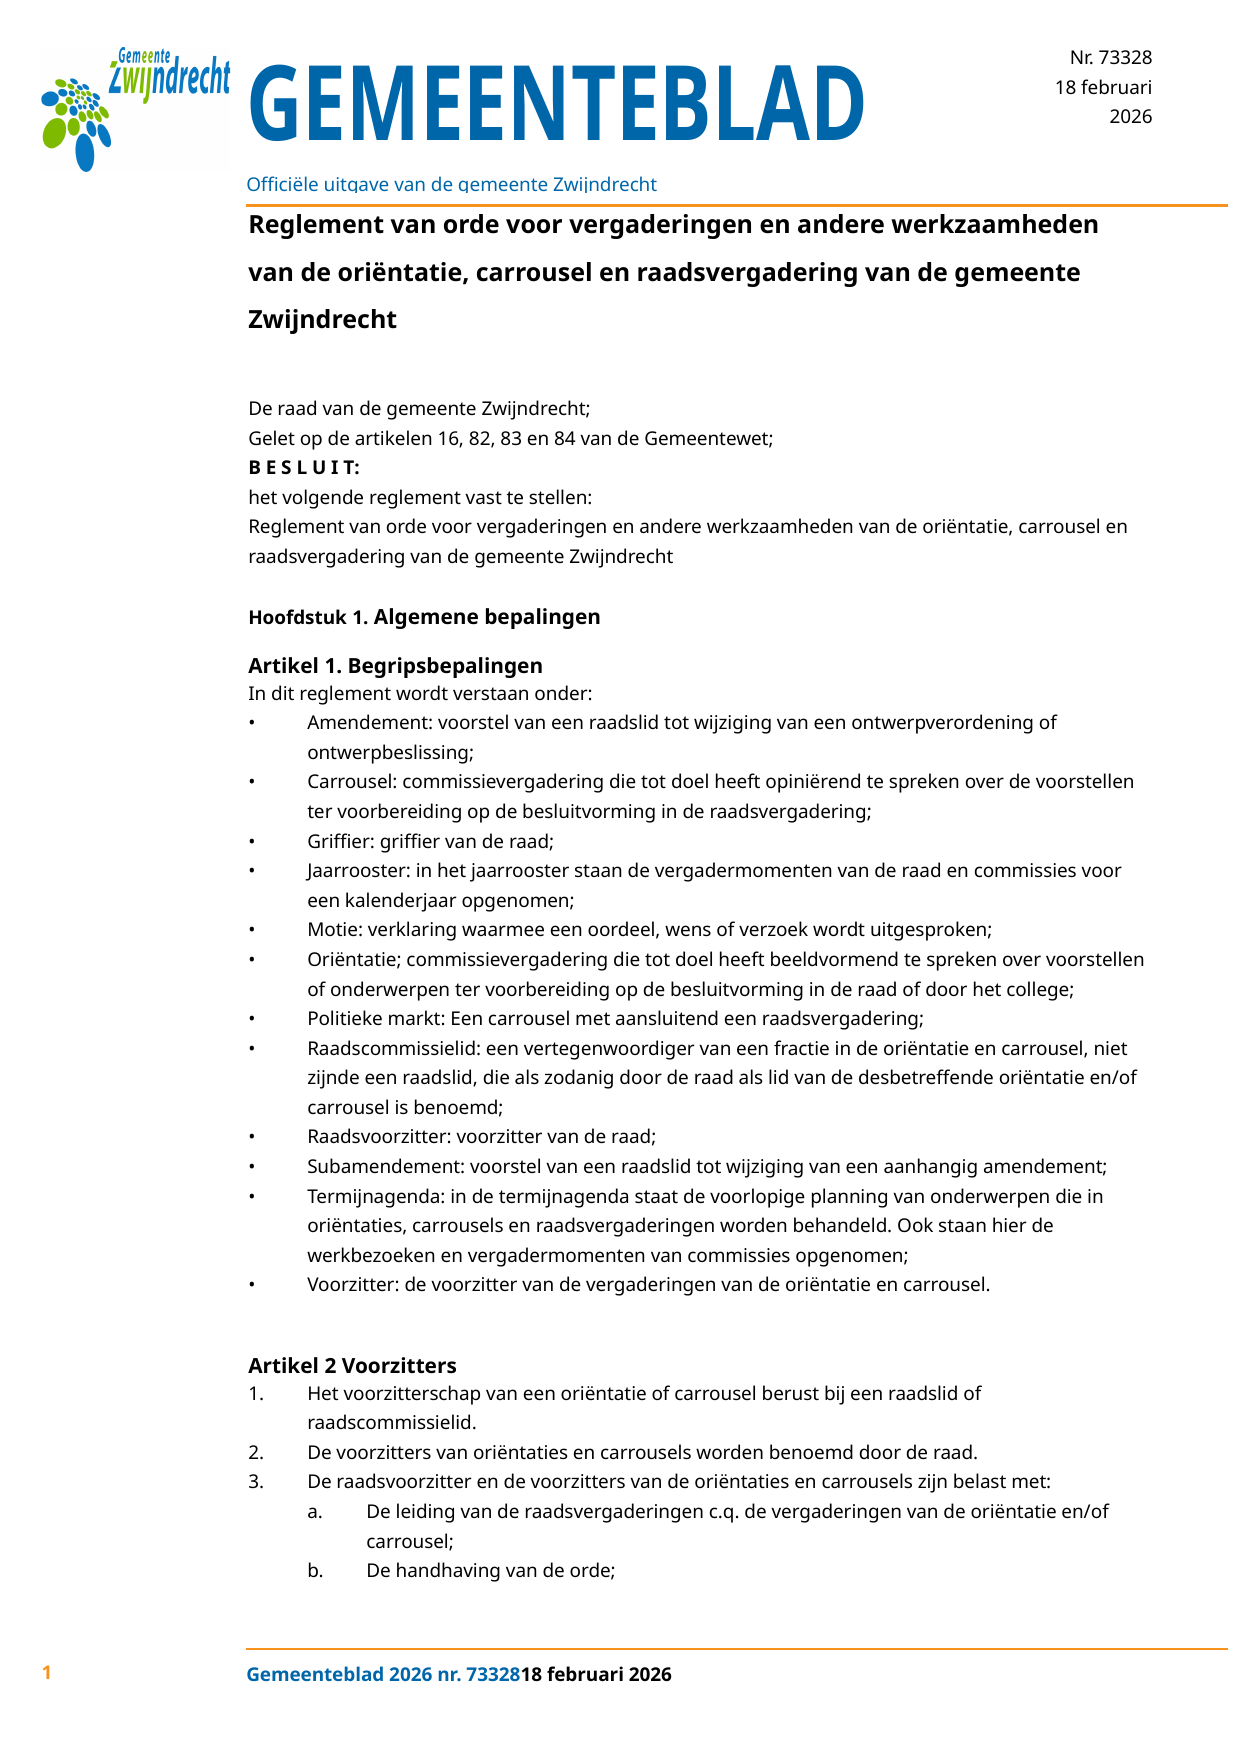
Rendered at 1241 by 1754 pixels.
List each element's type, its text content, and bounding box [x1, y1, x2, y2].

text Gelet op de artikelen 16, 82, 83 en 84 van de Gemeentewet; [248, 425, 1152, 450]
list Politieke markt: Een carrousel met aansluitend een raadsvergadering; [248, 1005, 1152, 1031]
text Reglement van orde voor vergaderingen en andere werkzaamheden van de oriëntatie, carrousel en raadsvergadering van de gemeente Zwijndrecht [248, 207, 1152, 336]
list Oriëntatie; commissievergadering die tot doel heeft beeldvormend te spreken over voorstellen of onderwerpen ter voorbereiding op de besluitvorming in de raad of door het college; [248, 946, 1152, 1001]
list De raadsvoorzitter en de voorzitters van de oriëntaties en carrousels zijn belast met: [248, 1469, 1152, 1494]
list De leiding van de raadsvergaderingen c.q. de vergaderingen van de oriëntatie en/of carrousel; [307, 1498, 1152, 1554]
text In dit reglement wordt verstaan onder: [248, 680, 1152, 706]
list Termijnagenda: in de termijnagenda staat de voorlopige planning van onderwerpen die in oriëntaties, carrousels en raadsvergaderingen worden behandeld. Ook staan hier de werkbezoeken en vergadermomenten van commissies opgenomen; [248, 1183, 1152, 1268]
text Hoofdstuk 1. Algemene bepalingen [248, 602, 1152, 631]
text het volgende reglement vast te stellen: [248, 484, 1152, 509]
list Subamendement: voorstel van een raadslid tot wijziging van een aanhangig amendement; [248, 1153, 1152, 1179]
text B E S L U I T: [248, 454, 1152, 480]
list Raadscommissielid: een vertegenwoordiger van een fractie in de oriëntatie en carrousel, niet zijnde een raadslid, die als zodanig door de raad als lid van de desbetreffende oriëntatie en/of carrousel is benoemd; [248, 1035, 1152, 1120]
text Reglement van orde voor vergaderingen en andere werkzaamheden van de oriëntatie, carrousel en raadsvergadering van de gemeente Zwijndrecht [248, 513, 1152, 569]
text Artikel 1. Begripsbepalingen [248, 651, 1152, 680]
list Raadsvoorzitter: voorzitter van de raad; [248, 1124, 1152, 1149]
list De voorzitters van oriëntaties en carrousels worden benoemd door de raad. [248, 1439, 1152, 1465]
list Jaarrooster: in het jaarrooster staan de vergadermomenten van de raad en commissies voor een kalenderjaar opgenomen; [248, 857, 1152, 913]
list Griffier: griffier van de raad; [248, 828, 1152, 853]
text De raad van de gemeente Zwijndrecht; [248, 395, 1152, 421]
list Carrousel: commissievergadering die tot doel heeft opiniërend te spreken over de voorstellen ter voorbereiding op de besluitvorming in de raadsvergadering; [248, 769, 1152, 824]
list Amendement: voorstel van een raadslid tot wijziging van een ontwerpverordening of ontwerpbeslissing; [248, 709, 1152, 765]
list De handhaving van de orde; [307, 1557, 1152, 1583]
text Artikel 2 Voorzitters [248, 1352, 1152, 1380]
list Het voorzitterschap van een oriëntatie of carrousel berust bij een raadslid of raadscommissielid. [248, 1380, 1152, 1435]
picture [41, 47, 231, 172]
list Voorzitter: de voorzitter van de vergaderingen van de oriëntatie en carrousel. [248, 1272, 1152, 1297]
list Motie: verklaring waarmee een oordeel, wens of verzoek wordt uitgesproken; [248, 917, 1152, 942]
